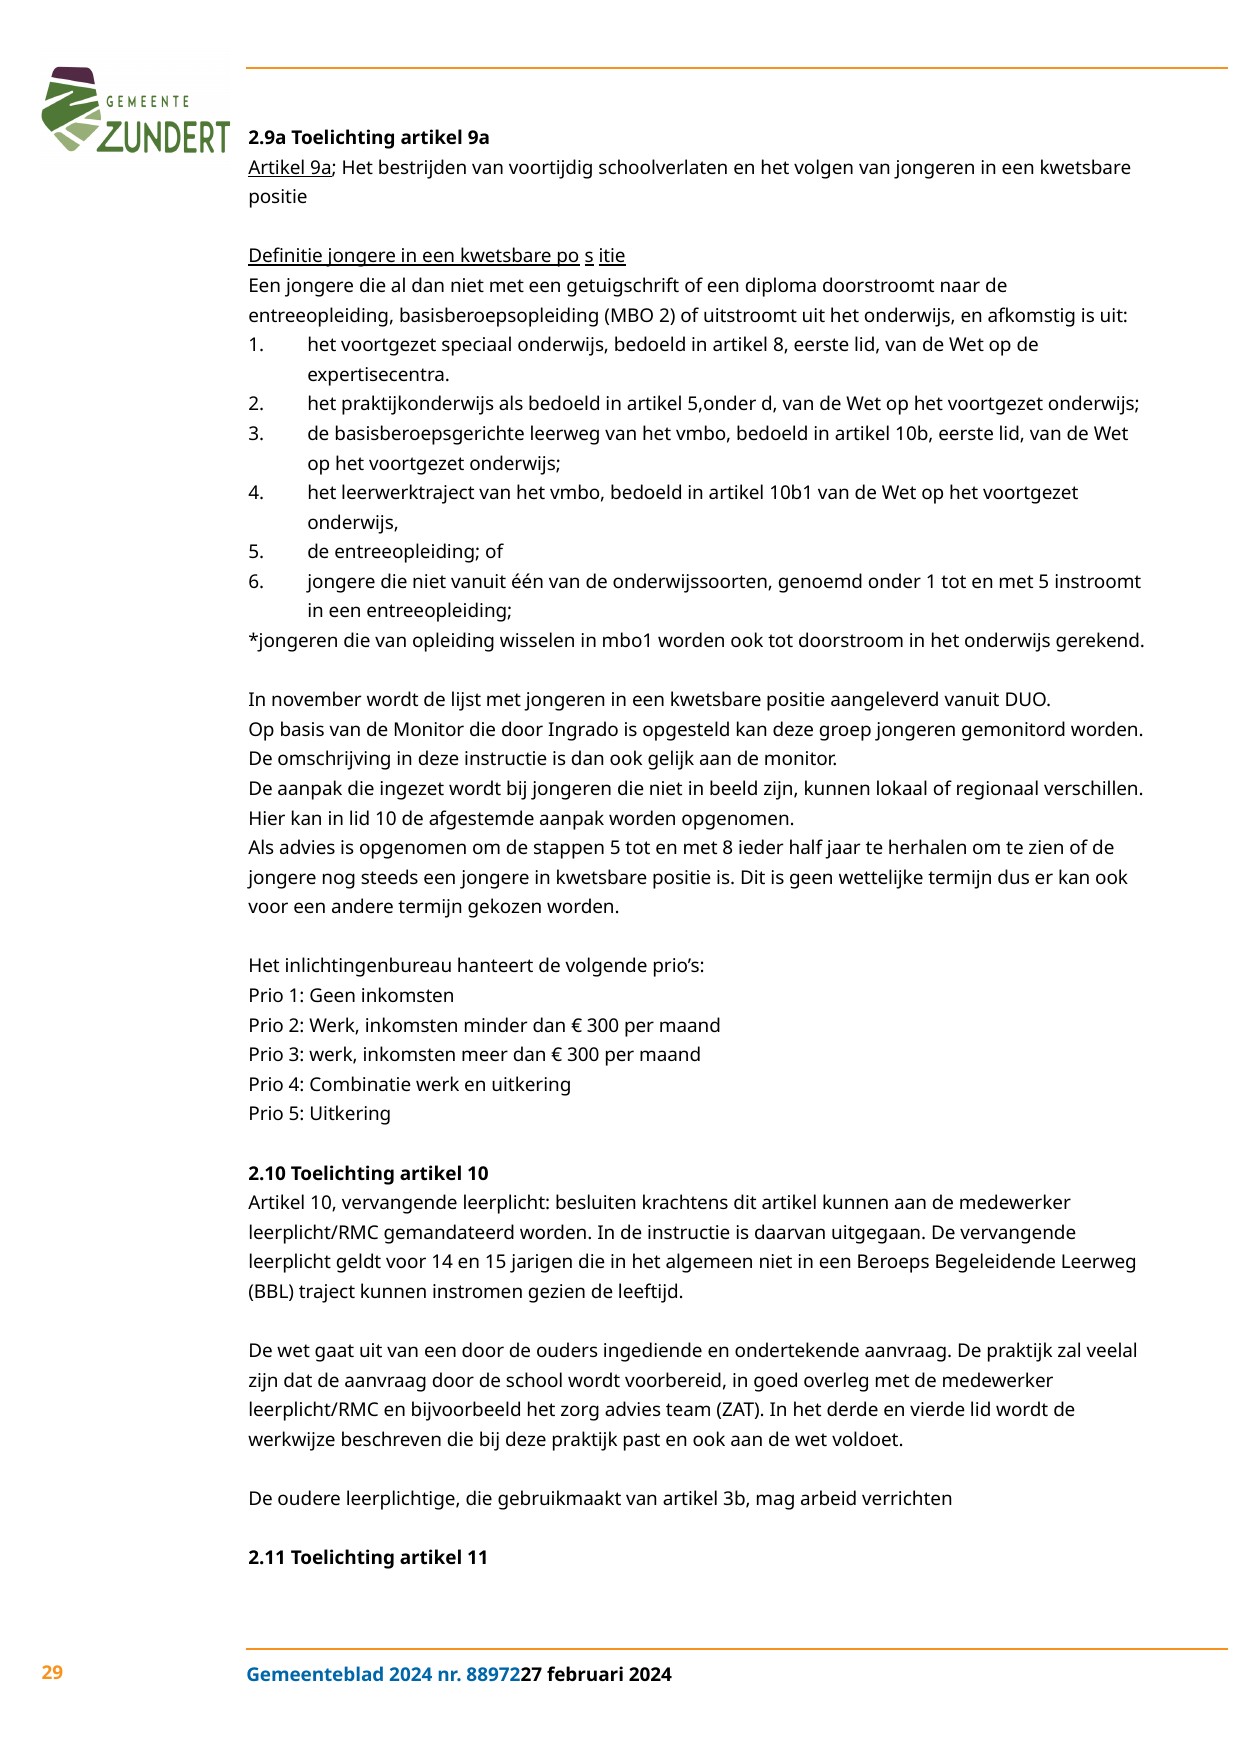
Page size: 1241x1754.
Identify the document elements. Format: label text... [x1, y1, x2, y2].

text 2.11 Toelichting artikel 11 [248, 1544, 1152, 1570]
text Artikel 10, vervangende leerplicht: besluiten krachtens dit artikel kunnen aan de medewerker leerplicht/RMC gemandateerd worden. In de instructie is daarvan uitgegaan. De vervangende leerplicht geldt voor 14 en 15 jarigen die in het algemeen niet in een Beroeps Begeleidende Leerweg (BBL) traject kunnen instromen gezien de leeftijd. [248, 1189, 1152, 1304]
text 2.9a Toelichting artikel 9a [248, 124, 1152, 150]
text Als advies is opgenomen om de stappen 5 tot en met 8 ieder half jaar te herhalen om te zien of de jongere nog steeds een jongere in kwetsbare positie is. Dit is geen wettelijke termijn dus er kan ook voor een andere termijn gekozen worden. [248, 834, 1152, 919]
text Prio 2: Werk, inkomsten minder dan € 300 per maand [248, 1012, 1152, 1038]
list jongere die niet vanuit één van de onderwijssoorten, genoemd onder 1 tot en met 5 instroomt in een entreeopleiding; [248, 568, 1152, 623]
picture [41, 47, 231, 172]
text Op basis van de Monitor die door Ingrado is opgesteld kan deze groep jongeren gemonitord worden. [248, 716, 1152, 742]
list het voortgezet speciaal onderwijs, bedoeld in artikel 8, eerste lid, van de Wet op de expertisecentra. [248, 331, 1152, 387]
text *jongeren die van opleiding wisselen in mbo1 worden ook tot doorstroom in het onderwijs gerekend. [248, 627, 1152, 653]
text De wet gaat uit van een door de ouders ingediende en ondertekende aanvraag. De praktijk zal veelal zijn dat de aanvraag door de school wordt voorbereid, in goed overleg met de medewerker leerplicht/RMC en bijvoorbeeld het zorg advies team (ZAT). In het derde en vierde lid wordt de werkwijze beschreven die bij deze praktijk past en ook aan de wet voldoet. [248, 1337, 1152, 1452]
text In november wordt de lijst met jongeren in een kwetsbare positie aangeleverd vanuit DUO. [248, 686, 1152, 712]
list het leerwerktraject van het vmbo, bedoeld in artikel 10b1 van de Wet op het voortgezet onderwijs, [248, 479, 1152, 535]
text Het inlichtingenbureau hanteert de volgende prio’s: [248, 953, 1152, 978]
text De omschrijving in deze instructie is dan ook gelijk aan de monitor. [248, 746, 1152, 771]
text 2.10 Toelichting artikel 10 [248, 1160, 1152, 1186]
text Prio 1: Geen inkomsten [248, 982, 1152, 1008]
list de entreeopleiding; of [248, 538, 1152, 564]
text De oudere leerplichtige, die gebruikmaakt van artikel 3b, mag arbeid verrichten [248, 1485, 1152, 1511]
text Prio 3: werk, inkomsten meer dan € 300 per maand [248, 1041, 1152, 1067]
text Een jongere die al dan niet met een getuigschrift of een diploma doorstroomt naar de entreeopleiding, basisberoepsopleiding (MBO 2) of uitstroomt uit het onderwijs, en afkomstig is uit: [248, 272, 1152, 328]
text Prio 4: Combinatie werk en uitkering [248, 1071, 1152, 1097]
list het praktijkonderwijs als bedoeld in artikel 5,onder d, van de Wet op het voortgezet onderwijs; [248, 391, 1152, 416]
text Artikel 9a; Het bestrijden van voortijdig schoolverlaten en het volgen van jongeren in een kwetsbare positie [248, 154, 1152, 209]
text Prio 5: Uitkering [248, 1101, 1152, 1126]
list de basisberoepsgerichte leerweg van het vmbo, bedoeld in artikel 10b, eerste lid, van de Wet op het voortgezet onderwijs; [248, 420, 1152, 476]
text De aanpak die ingezet wordt bij jongeren die niet in beeld zijn, kunnen lokaal of regionaal verschillen. Hier kan in lid 10 de afgestemde aanpak worden opgenomen. [248, 775, 1152, 831]
text Definitie jongere in een kwetsbare po s itie [248, 243, 1152, 268]
